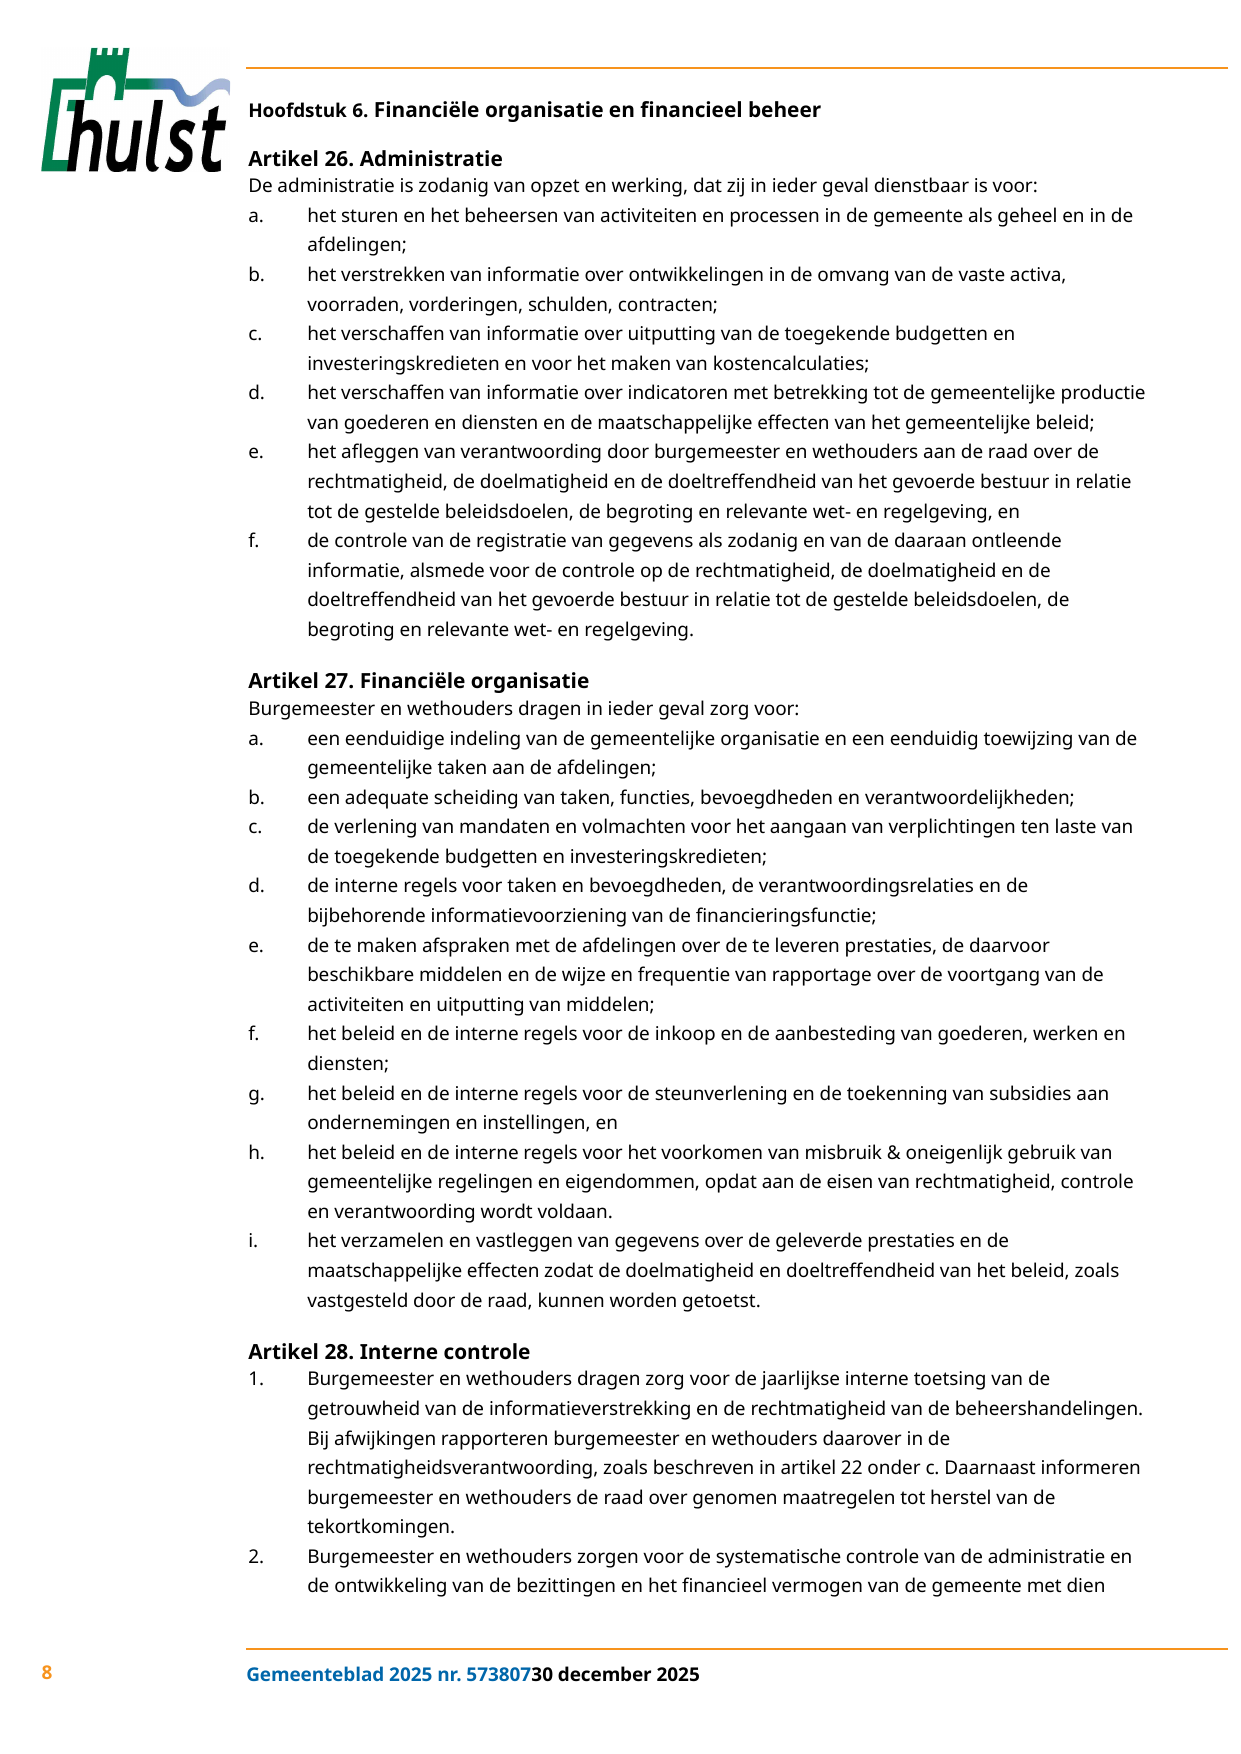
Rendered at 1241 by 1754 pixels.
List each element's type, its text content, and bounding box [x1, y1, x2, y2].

list het beleid en de interne regels voor de steunverlening en de toekenning van subsidies aan ondernemingen en instellingen, en [248, 1080, 1152, 1135]
list een adequate scheiding van taken, functies, bevoegdheden en verantwoordelijkheden; [248, 784, 1152, 809]
list het afleggen van verantwoording door burgemeester en wethouders aan de raad over de rechtmatigheid, de doelmatigheid en de doeltreffendheid van het gevoerde bestuur in relatie tot de gestelde beleidsdoelen, de begroting en relevante wet- en regelgeving, en [248, 439, 1152, 524]
list het beleid en de interne regels voor het voorkomen van misbruik & oneigenlijk gebruik van gemeentelijke regelingen en eigendommen, opdat aan de eisen van rechtmatigheid, controle en verantwoording wordt voldaan. [248, 1139, 1152, 1224]
text Hoofdstuk 6. Financiële organisatie en financieel beheer [248, 95, 1152, 123]
text Artikel 27. Financiële organisatie [248, 667, 1152, 695]
text Artikel 28. Interne controle [248, 1337, 1152, 1366]
list een eenduidige indeling van de gemeentelijke organisatie en een eenduidig toewijzing van de gemeentelijke taken aan de afdelingen; [248, 725, 1152, 780]
list de interne regels voor taken en bevoegdheden, de verantwoordingsrelaties en de bijbehorende informatievoorziening van de financieringsfunctie; [248, 873, 1152, 928]
list Burgemeester en wethouders dragen zorg voor de jaarlijkse interne toetsing van de getrouwheid van de informatieverstrekking en de rechtmatigheid van de beheershandelingen. Bij afwijkingen rapporteren burgemeester en wethouders daarover in de rechtmatigheidsverantwoording, zoals beschreven in artikel 22 onder c. Daarnaast informeren burgemeester en wethouders de raad over genomen maatregelen tot herstel van de tekortkomingen. [248, 1366, 1152, 1539]
list het sturen en het beheersen van activiteiten en processen in de gemeente als geheel en in de afdelingen; [248, 202, 1152, 257]
list het verzamelen en vastleggen van gegevens over de geleverde prestaties en de maatschappelijke effecten zodat de doelmatigheid en doeltreffendheid van het beleid, zoals vastgesteld door de raad, kunnen worden getoetst. [248, 1228, 1152, 1312]
picture [41, 47, 231, 172]
text De administratie is zodanig van opzet en werking, dat zij in ieder geval dienstbaar is voor: [248, 172, 1152, 198]
list Burgemeester en wethouders zorgen voor de systematische controle van de administratie en de ontwikkeling van de bezittingen en het financieel vermogen van de gemeente met dien [248, 1543, 1152, 1598]
list het verstrekken van informatie over ontwikkelingen in de omvang van de vaste activa, voorraden, vorderingen, schulden, contracten; [248, 261, 1152, 317]
list het verschaffen van informatie over uitputting van de toegekende budgetten en investeringskredieten en voor het maken van kostencalculaties; [248, 320, 1152, 376]
list de controle van de registratie van gegevens als zodanig en van de daaraan ontleende informatie, alsmede voor de controle op de rechtmatigheid, de doelmatigheid en de doeltreffendheid van het gevoerde bestuur in relatie tot de gestelde beleidsdoelen, de begroting en relevante wet- en regelgeving. [248, 527, 1152, 642]
list de te maken afspraken met de afdelingen over de te leveren prestaties, de daarvoor beschikbare middelen en de wijze en frequentie van rapportage over de voortgang van de activiteiten en uitputting van middelen; [248, 932, 1152, 1017]
list de verlening van mandaten en volmachten voor het aangaan van verplichtingen ten laste van de toegekende budgetten en investeringskredieten; [248, 813, 1152, 869]
text Artikel 26. Administratie [248, 144, 1152, 172]
list het verschaffen van informatie over indicatoren met betrekking tot de gemeentelijke productie van goederen en diensten en de maatschappelijke effecten van het gemeentelijke beleid; [248, 379, 1152, 435]
list het beleid en de interne regels voor de inkoop en de aanbesteding van goederen, werken en diensten; [248, 1021, 1152, 1076]
text Burgemeester en wethouders dragen in ieder geval zorg voor: [248, 695, 1152, 721]
